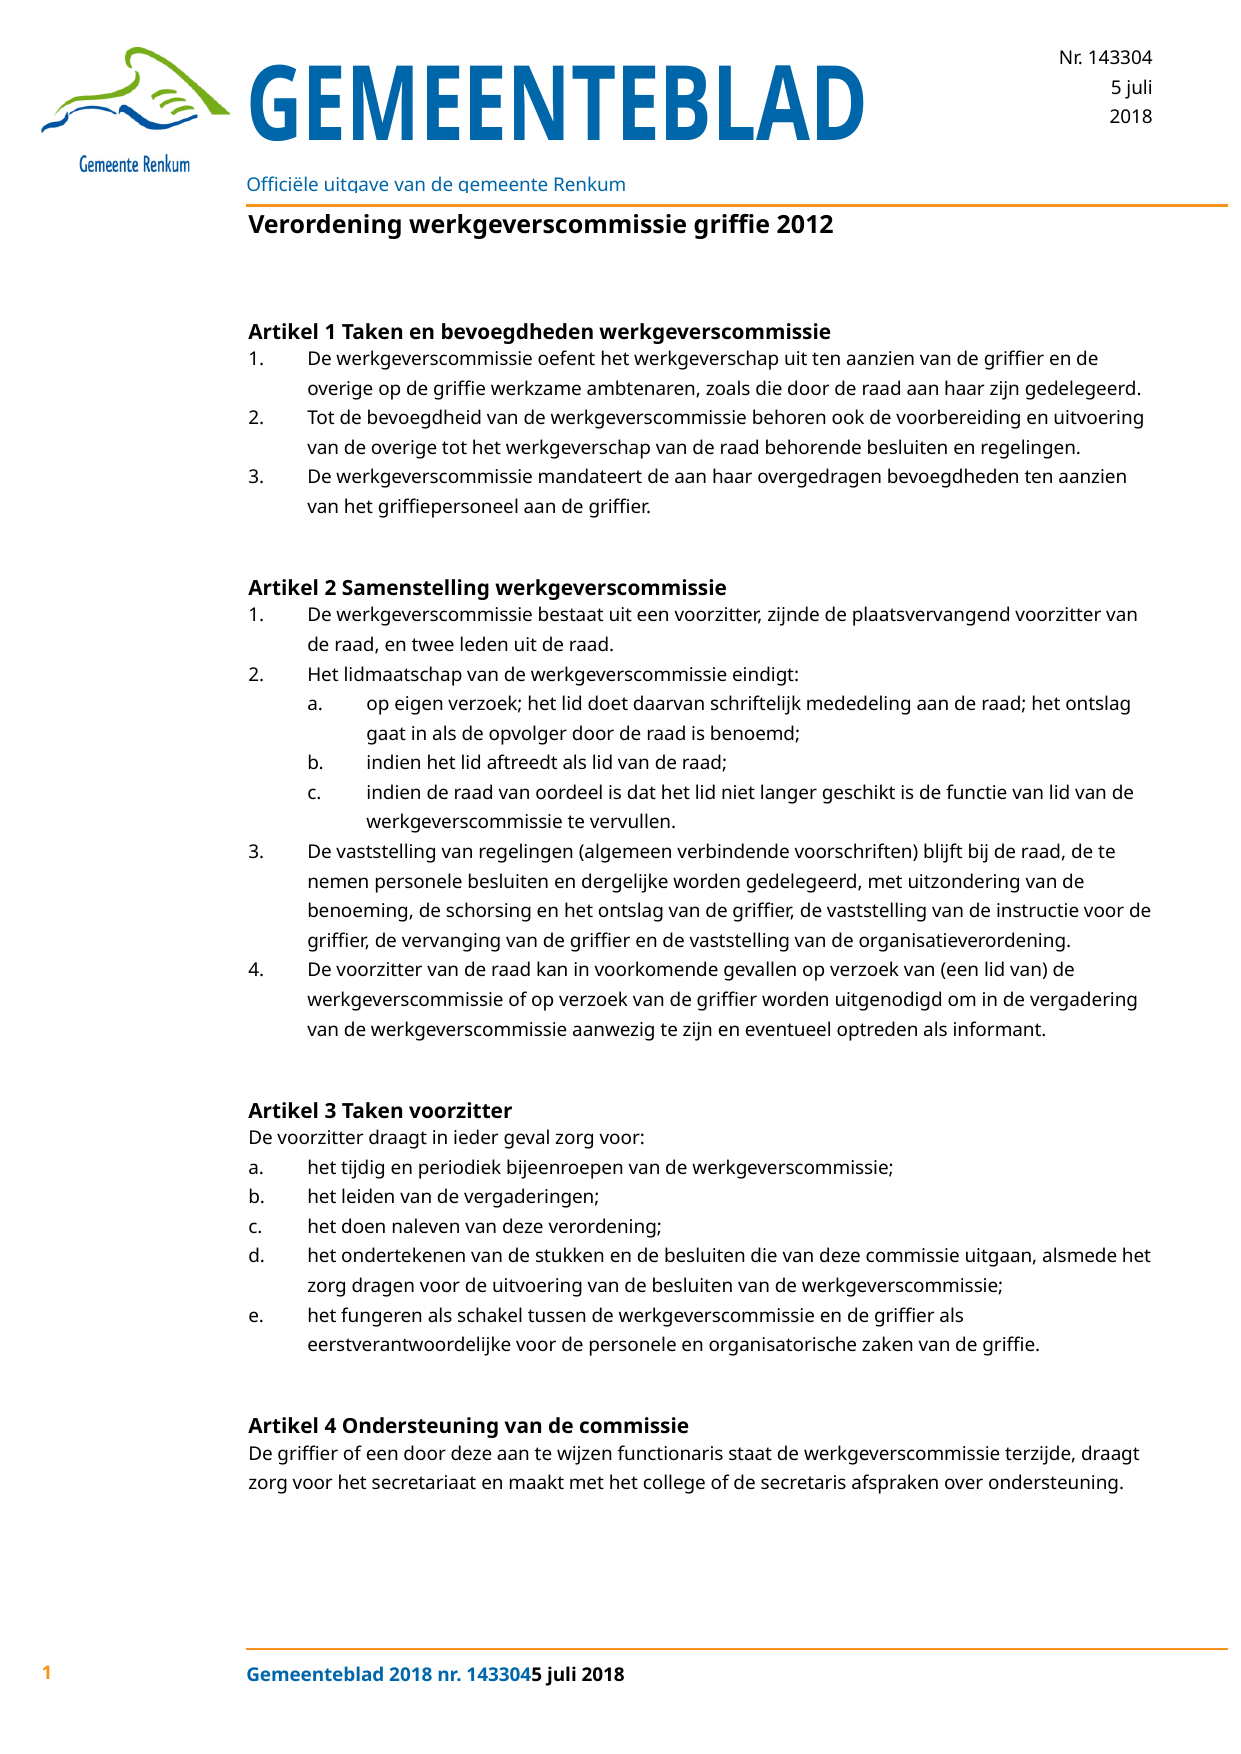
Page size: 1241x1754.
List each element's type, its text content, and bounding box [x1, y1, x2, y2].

list het ondertekenen van de stukken en de besluiten die van deze commissie uitgaan, alsmede het zorg dragen voor de uitvoering van de besluiten van de werkgeverscommissie; [248, 1243, 1152, 1298]
list op eigen verzoek; het lid doet daarvan schriftelijk mededeling aan de raad; het ontslag gaat in als de opvolger door de raad is benoemd; [307, 690, 1152, 746]
text De voorzitter draagt in ieder geval zorg voor: [248, 1124, 1152, 1150]
list De voorzitter van de raad kan in voorkomende gevallen op verzoek van (een lid van) de werkgeverscommissie of op verzoek van de griffier worden uitgenodigd om in de vergadering van de werkgeverscommissie aanwezig te zijn en eventueel optreden als informant. [248, 957, 1152, 1042]
text Artikel 4 Ondersteuning van de commissie [248, 1411, 1152, 1440]
text Artikel 1 Taken en bevoegdheden werkgeverscommissie [248, 317, 1152, 345]
text Artikel 2 Samenstelling werkgeverscommissie [248, 573, 1152, 602]
list het fungeren als schakel tussen de werkgeverscommissie en de griffier als eerstverantwoordelijke voor de personele en organisatorische zaken van de griffie. [248, 1302, 1152, 1357]
picture [41, 47, 231, 172]
list het tijdig en periodiek bijeenroepen van de werkgeverscommissie; [248, 1154, 1152, 1179]
list het leiden van de vergaderingen; [248, 1183, 1152, 1209]
list het doen naleven van deze verordening; [248, 1213, 1152, 1239]
list De werkgeverscommissie bestaat uit een voorzitter, zijnde de plaatsvervangend voorzitter van de raad, en twee leden uit de raad. [248, 602, 1152, 657]
text Verordening werkgeverscommissie griffie 2012 [248, 207, 1152, 241]
list De vaststelling van regelingen (algemeen verbindende voorschriften) blijft bij de raad, de te nemen personele besluiten en dergelijke worden gedelegeerd, met uitzondering van de benoeming, de schorsing en het ontslag van de griffier, de vaststelling van de instructie voor de griffier, de vervanging van de griffier en de vaststelling van de organisatieverordening. [248, 838, 1152, 953]
list indien het lid aftreedt als lid van de raad; [307, 749, 1152, 775]
list indien de raad van oordeel is dat het lid niet langer geschikt is de functie van lid van de werkgeverscommissie te vervullen. [307, 779, 1152, 834]
text De griffier of een door deze aan te wijzen functionaris staat de werkgeverscommissie terzijde, draagt zorg voor het secretariaat en maakt met het college of de secretaris afspraken over ondersteuning. [248, 1440, 1152, 1495]
list De werkgeverscommissie oefent het werkgeverschap uit ten aanzien van de griffier en de overige op de griffie werkzame ambtenaren, zoals die door de raad aan haar zijn gedelegeerd. [248, 345, 1152, 401]
list Tot de bevoegdheid van de werkgeverscommissie behoren ook de voorbereiding en uitvoering van de overige tot het werkgeverschap van de raad behorende besluiten en regelingen. [248, 404, 1152, 460]
text Artikel 3 Taken voorzitter [248, 1096, 1152, 1124]
list Het lidmaatschap van de werkgeverscommissie eindigt: [248, 661, 1152, 687]
list De werkgeverscommissie mandateert de aan haar overgedragen bevoegdheden ten aanzien van het griffiepersoneel aan de griffier. [248, 464, 1152, 519]
